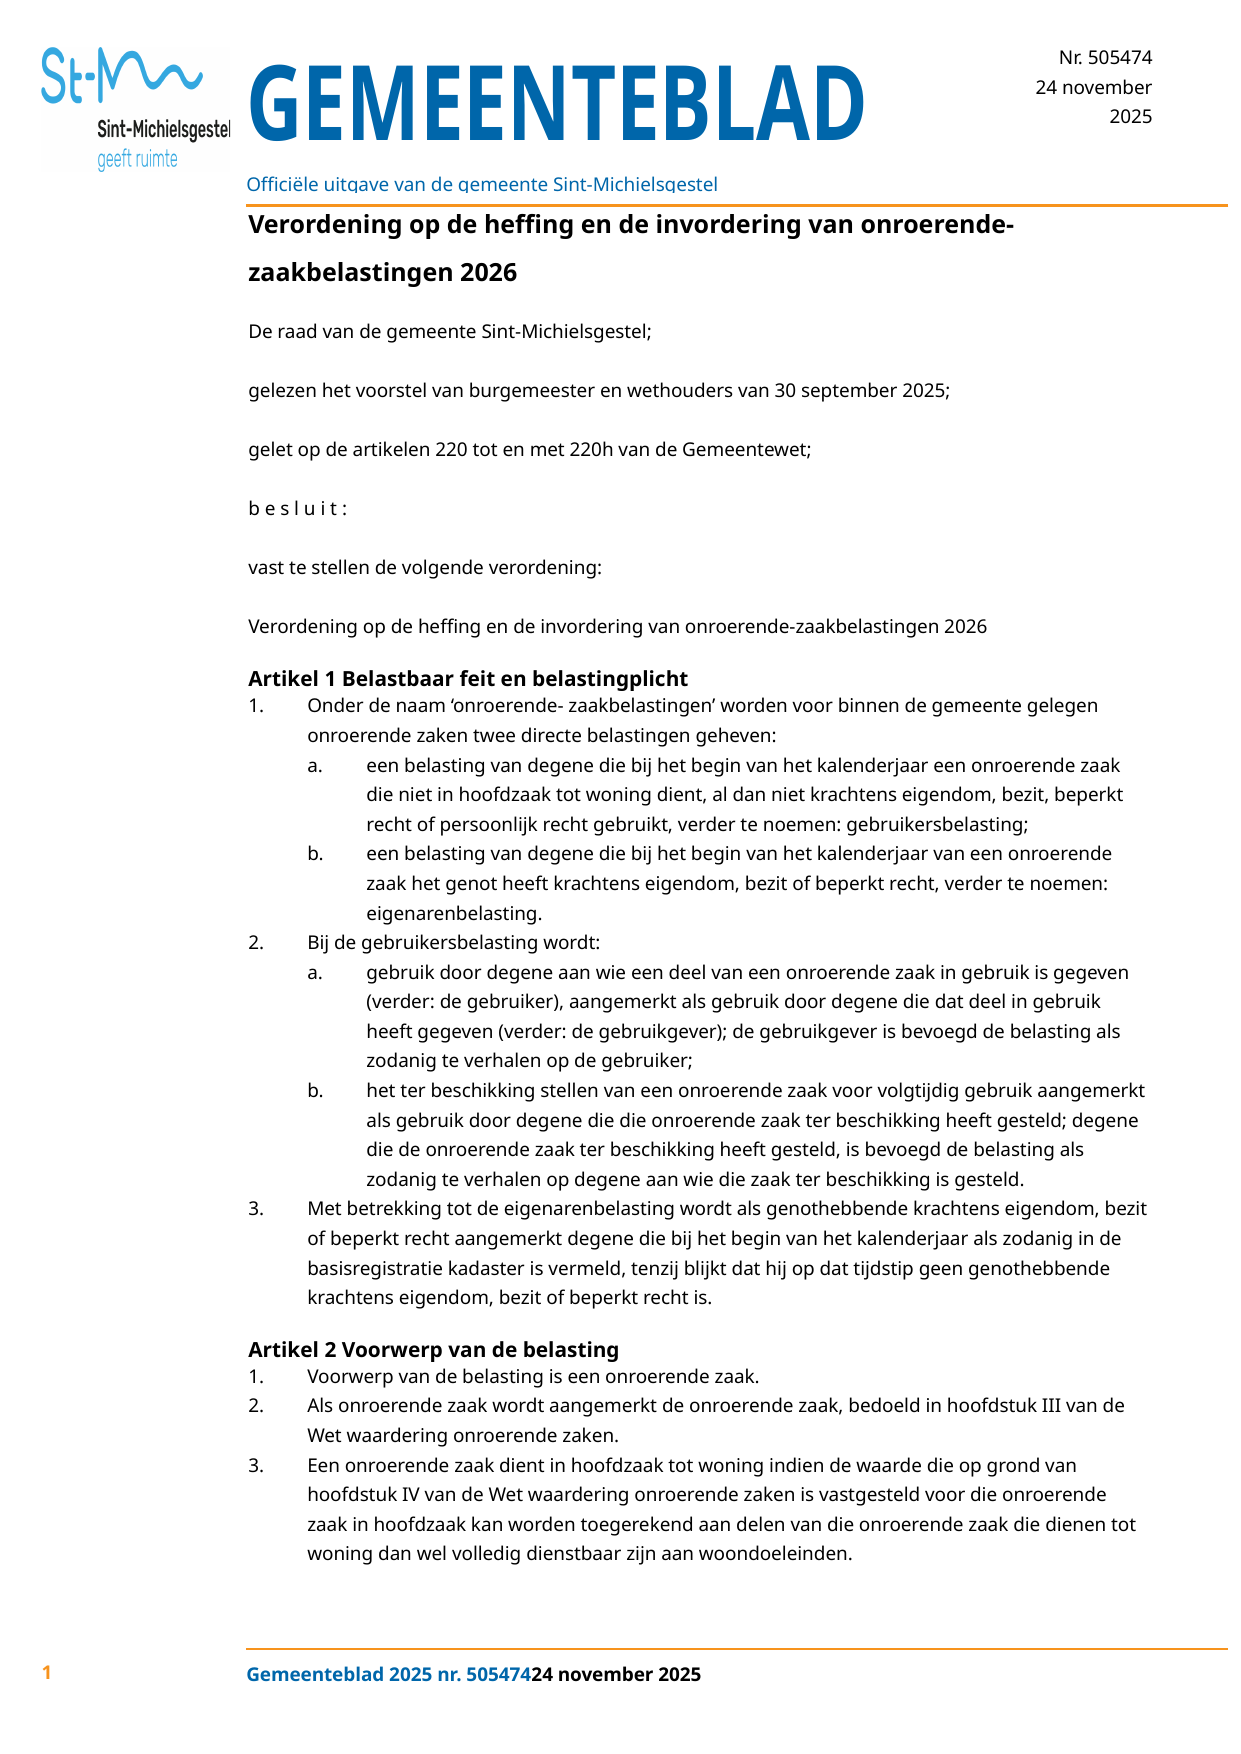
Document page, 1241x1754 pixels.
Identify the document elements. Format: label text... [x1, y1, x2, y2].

list Als onroerende zaak wordt aangemerkt de onroerende zaak, bedoeld in hoofdstuk III van de Wet waardering onroerende zaken. [248, 1393, 1152, 1448]
list een belasting van degene die bij het begin van het kalenderjaar van een onroerende zaak het genot heeft krachtens eigendom, bezit of beperkt recht, verder te noemen: eigenarenbelasting. [307, 841, 1152, 925]
text Artikel 2 Voorwerp van de belasting [248, 1335, 1152, 1363]
text vast te stellen de volgende verordening: [248, 554, 1152, 580]
list Met betrekking tot de eigenarenbelasting wordt als genothebbende krachtens eigendom, bezit of beperkt recht aangemerkt degene die bij het begin van het kalenderjaar als zodanig in de basisregistratie kadaster is vermeld, tenzij blijkt dat hij op dat tijdstip geen genothebbende krachtens eigendom, bezit of beperkt recht is. [248, 1196, 1152, 1310]
list gebruik door degene aan wie een deel van een onroerende zaak in gebruik is gegeven (verder: de gebruiker), aangemerkt als gebruik door degene die dat deel in gebruik heeft gegeven (verder: de gebruikgever); de gebruikgever is bevoegd de belasting als zodanig te verhalen op de gebruiker; [307, 959, 1152, 1073]
list Voorwerp van de belasting is een onroerende zaak. [248, 1363, 1152, 1389]
picture [41, 47, 231, 172]
text Artikel 1 Belastbaar feit en belastingplicht [248, 664, 1152, 693]
list een belasting van degene die bij het begin van het kalenderjaar een onroerende zaak die niet in hoofdzaak tot woning dient, al dan niet krachtens eigendom, bezit, beperkt recht of persoonlijk recht gebruikt, verder te noemen: gebruikersbelasting; [307, 752, 1152, 837]
text gelezen het voorstel van burgemeester en wethouders van 30 september 2025; [248, 377, 1152, 403]
list het ter beschikking stellen van een onroerende zaak voor volgtijdig gebruik aangemerkt als gebruik door degene die die onroerende zaak ter beschikking heeft gesteld; degene die de onroerende zaak ter beschikking heeft gesteld, is bevoegd de belasting als zodanig te verhalen op degene aan wie die zaak ter beschikking is gesteld. [307, 1077, 1152, 1192]
text Verordening op de heffing en de invordering van onroerende-zaakbelastingen 2026 [248, 614, 1152, 639]
text Verordening op de heffing en de invordering van onroerende-zaakbelastingen 2026 [248, 207, 1152, 288]
text De raad van de gemeente Sint-Michielsgestel; [248, 318, 1152, 344]
list Een onroerende zaak dient in hoofdzaak tot woning indien de waarde die op grond van hoofdstuk IV van de Wet waardering onroerende zaken is vastgesteld voor die onroerende zaak in hoofdzaak kan worden toegerekend aan delen van die onroerende zaak die dienen tot woning dan wel volledig dienstbaar zijn aan woondoeleinden. [248, 1452, 1152, 1566]
list Onder de naam ‘onroerende- zaakbelastingen’ worden voor binnen de gemeente gelegen onroerende zaken twee directe belastingen geheven: [248, 693, 1152, 748]
list Bij de gebruikersbelasting wordt: [248, 929, 1152, 955]
text b e s l u i t : [248, 495, 1152, 521]
text gelet op de artikelen 220 tot en met 220h van de Gemeentewet; [248, 436, 1152, 462]
